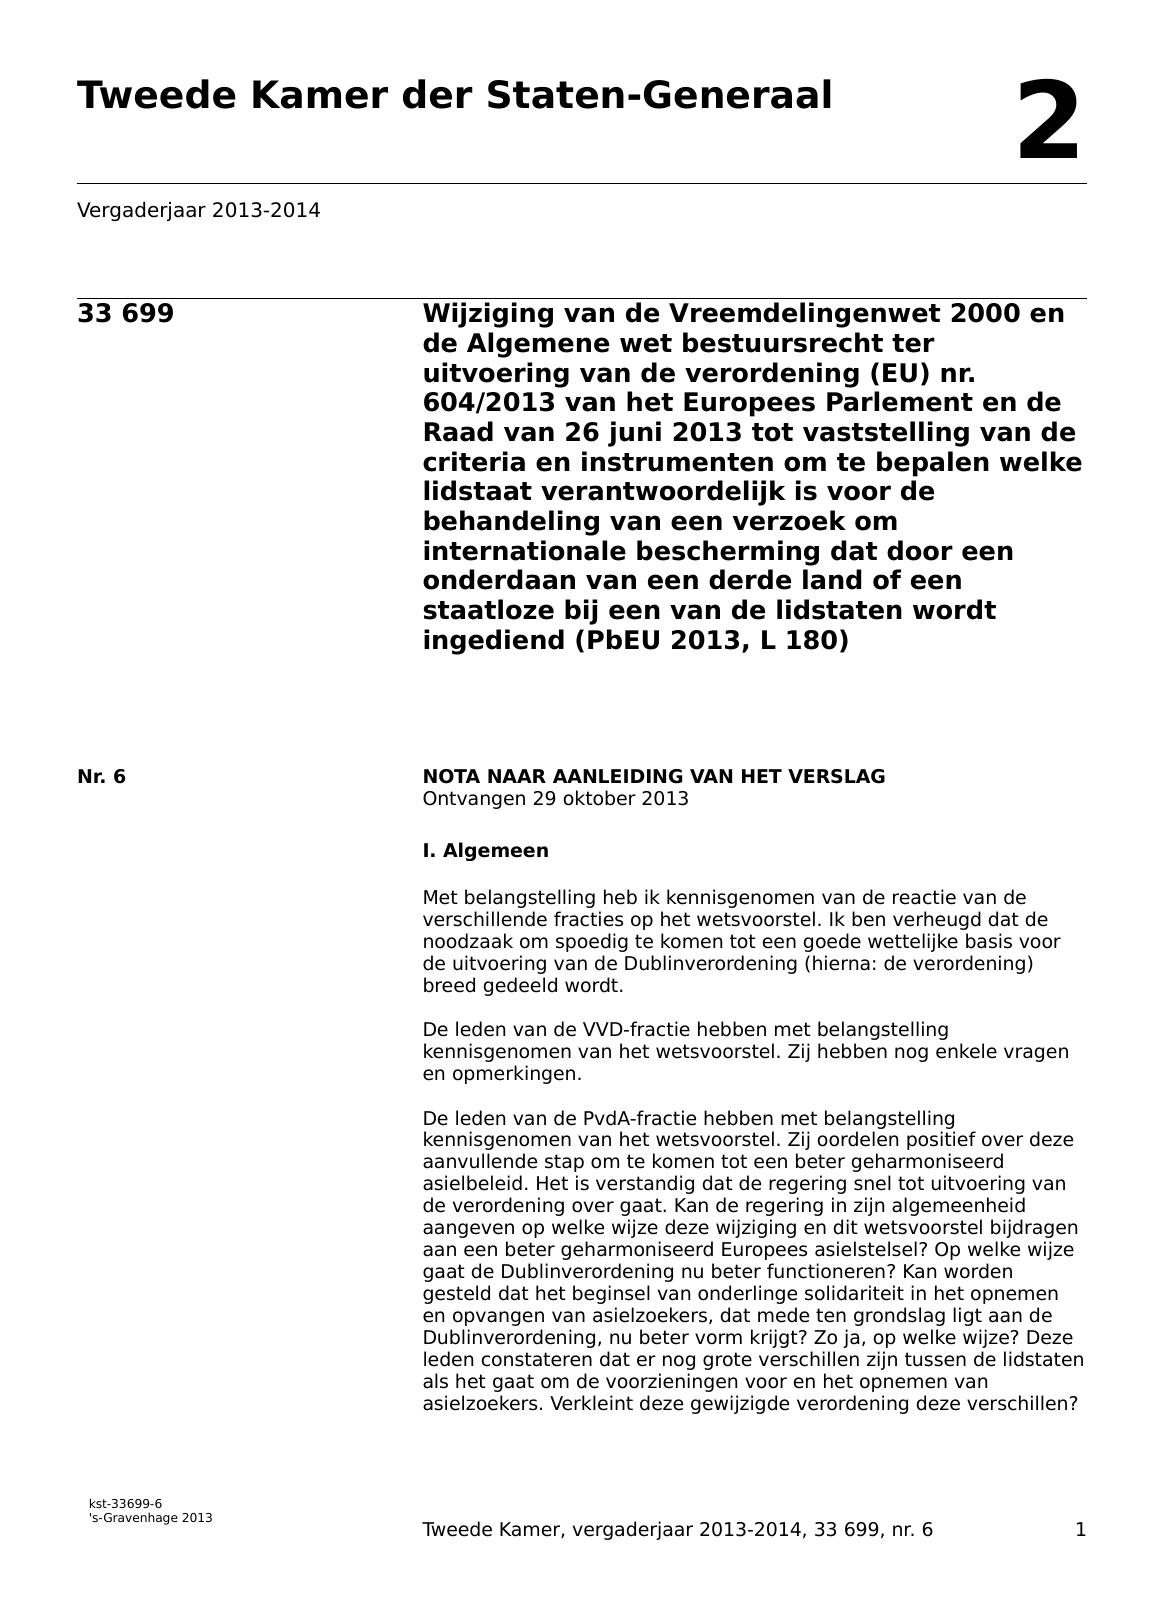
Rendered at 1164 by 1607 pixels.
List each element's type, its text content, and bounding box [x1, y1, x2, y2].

text De leden van de PvdA-fractie hebben met belangstelling kennisgenomen van het wetsvoorstel. Zij oordelen positief over deze aanvullende stap om te komen tot een beter geharmoniseerd asielbeleid. Het is verstandig dat de regering snel tot uitvoering van de verordening over gaat. Kan de regering in zijn algemeenheid aangeven op welke wijze deze wijziging en dit wetsvoorstel bijdragen aan een beter geharmoniseerd Europees asielstelsel? Op welke wijze gaat de Dublinverordening nu beter functioneren? Kan worden gesteld dat het beginsel van onderlinge solidariteit in het opnemen en opvangen van asielzoekers, dat mede ten grondslag ligt aan de Dublinverordening, nu beter vorm krijgt? Zo ja, op welke wijze? Deze leden constateren dat er nog grote verschillen zijn tussen de lidstaten als het gaat om de voorzieningen voor en het opnemen van asielzoekers. Verkleint deze gewijzigde verordening deze verschillen? [422, 1107, 1087, 1415]
text Ontvangen 29 oktober 2013 [422, 788, 1087, 810]
subtitle Nr. 6 NOTA NAAR AANLEIDING VAN HET VERSLAG [77, 766, 1087, 788]
table_header Tweede Kamer der Staten-Generaal [77, 59, 886, 183]
text 's-Gravenhage 2013 [88, 1511, 323, 1525]
subtitle I. Algemeen [422, 840, 1087, 862]
subtitle 33 699 Wijziging van de Vreemdelingenwet 2000 en de Algemene wet bestuursrecht ter uitvoering van de verordening (EU) nr. 604/2013 van het Europees Parlement en de Raad van 26 juni 2013 tot vaststelling van de criteria en instrumenten om te bepalen welke lidstaat verantwoordelijk is voor de behandeling van een verzoek om internationale bescherming dat door een onderdaan van een derde land of een staatloze bij een van de lidstaten wordt ingediend (PbEU 2013, L 180) [77, 299, 1087, 655]
text kst-33699-6 [88, 1497, 323, 1511]
text De leden van de VVD-fractie hebben met belangstelling kennisgenomen van het wetsvoorstel. Zij hebben nog enkele vragen en opmerkingen. [422, 1019, 1087, 1085]
table_header 2 [886, 59, 1087, 183]
table_cell Vergaderjaar 2013-2014 [77, 184, 1087, 298]
text Met belangstelling heb ik kennisgenomen van de reactie van de verschillende fracties op het wetsvoorstel. Ik ben verheugd dat de noodzaak om spoedig te komen tot een goede wettelijke basis voor de uitvoering van de Dublinverordening (hierna: de verordening) breed gedeeld wordt. [422, 887, 1087, 997]
